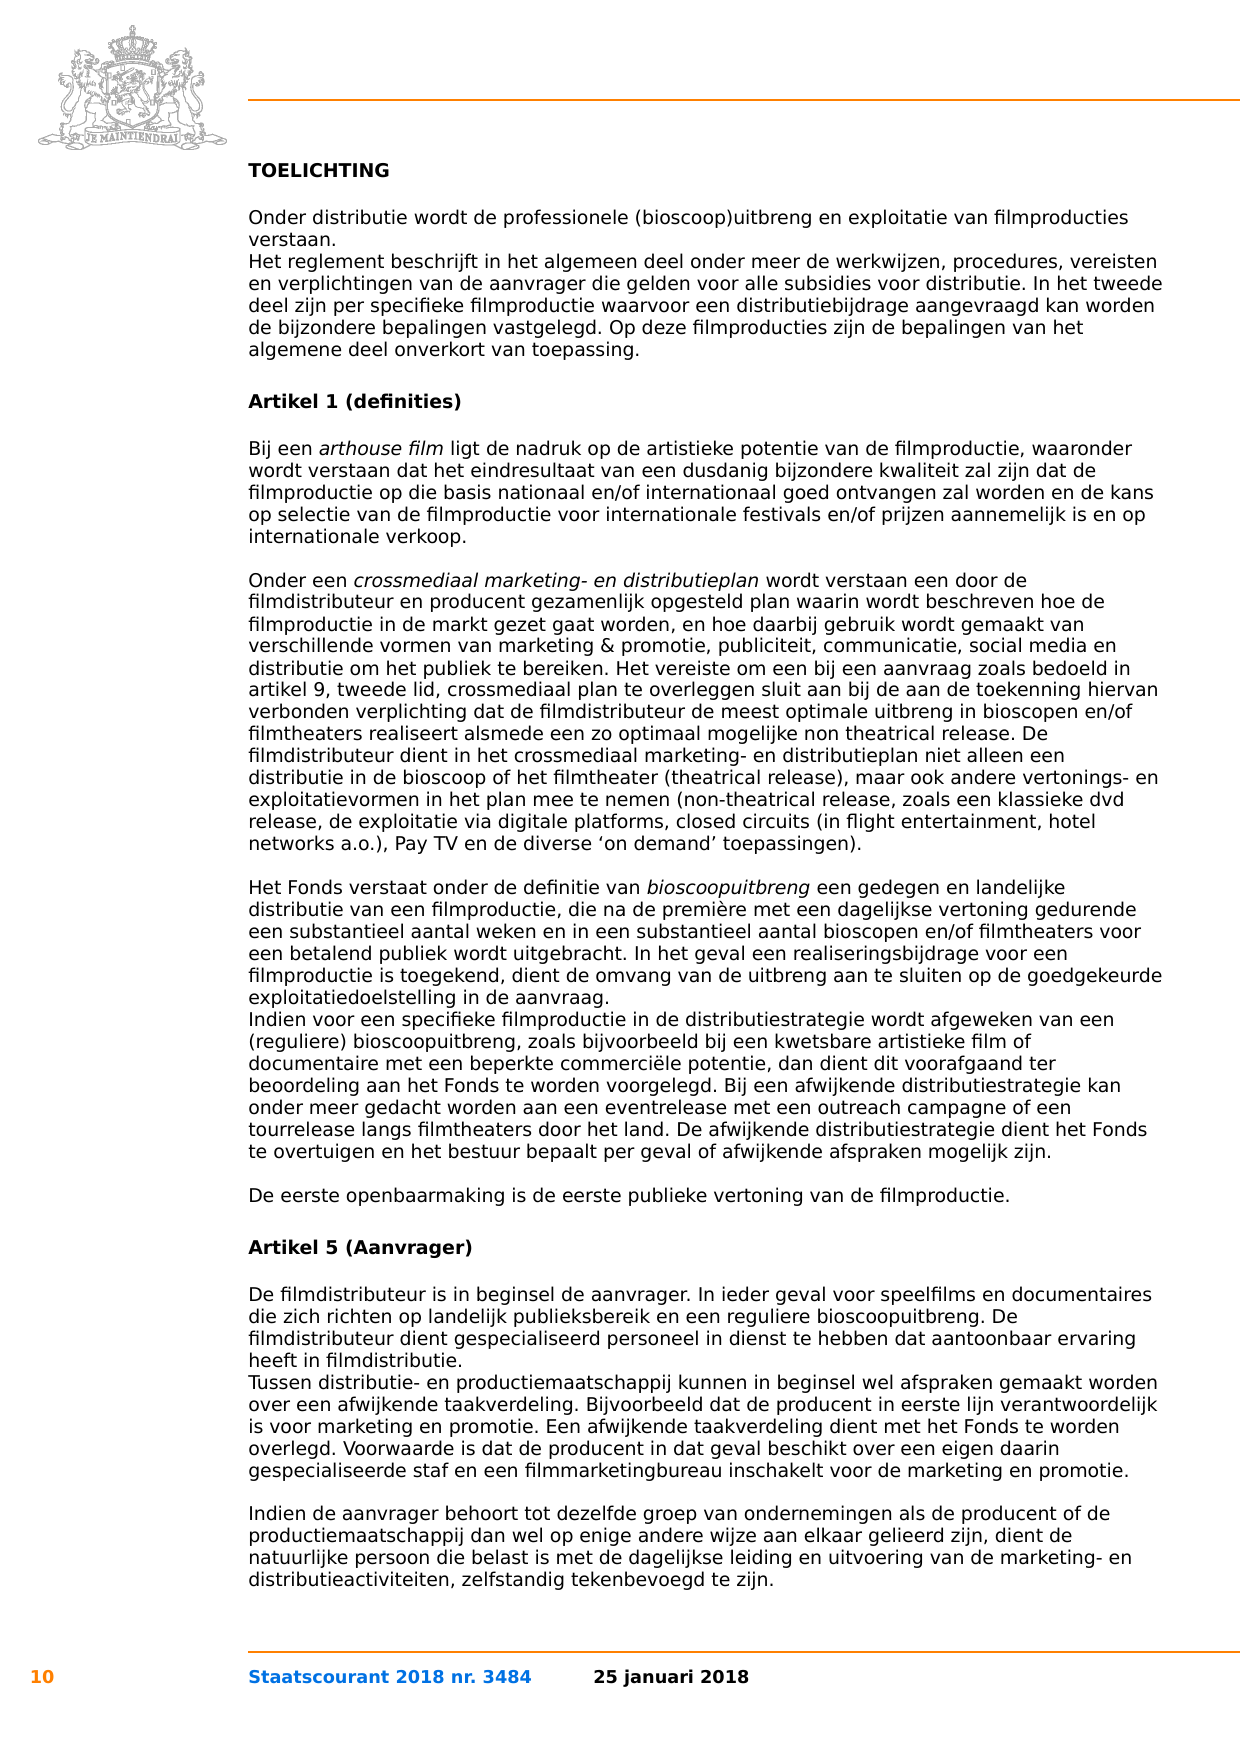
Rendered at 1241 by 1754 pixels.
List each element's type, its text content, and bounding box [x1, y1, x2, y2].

text Onder een crossmediaal marketing- en distributieplan wordt verstaan een door de filmdistributeur en producent gezamenlijk opgesteld plan waarin wordt beschreven hoe de filmproductie in de markt gezet gaat worden, en hoe daarbij gebruik wordt gemaakt van verschillende vormen van marketing & promotie, publiciteit, communicatie, social media en distributie om het publiek te bereiken. Het vereiste om een bij een aanvraag zoals bedoeld in artikel 9, tweede lid, crossmediaal plan te overleggen sluit aan bij de aan de toekenning hiervan verbonden verplichting dat de filmdistributeur de meest optimale uitbreng in bioscopen en/of filmtheaters realiseert alsmede een zo optimaal mogelijke non theatrical release. De filmdistributeur dient in het crossmediaal marketing- en distributieplan niet alleen een distributie in de bioscoop of het filmtheater (theatrical release), maar ook andere vertonings- en exploitatievormen in het plan mee te nemen (non-theatrical release, zoals een klassieke dvd release, de exploitatie via digitale platforms, closed circuits (in flight entertainment, hotel networks a.o.), Pay TV en de diverse ‘on demand’ toepassingen). [248, 569, 1163, 855]
text De filmdistributeur is in beginsel de aanvrager. In ieder geval voor speelfilms en documentaires die zich richten op landelijk publieksbereik en een reguliere bioscoopuitbreng. De filmdistributeur dient gespecialiseerd personeel in dienst te hebben dat aantoonbaar ervaring heeft in filmdistributie. [248, 1284, 1163, 1372]
subtitle Artikel 5 (Aanvrager) [248, 1237, 1163, 1259]
subtitle Artikel 1 (definities) [248, 391, 1163, 413]
text Onder distributie wordt de professionele (bioscoop)uitbreng en exploitatie van filmproducties verstaan. [248, 207, 1163, 251]
text Het Fonds verstaat onder de definitie van bioscoopuitbreng een gedegen en landelijke distributie van een filmproductie, die na de première met een dagelijkse vertoning gedurende een substantieel aantal weken en in een substantieel aantal bioscopen en/of filmtheaters voor een betalend publiek wordt uitgebracht. In het geval een realiseringsbijdrage voor een filmproductie is toegekend, dient de omvang van de uitbreng aan te sluiten op de goedgekeurde exploitatiedoelstelling in de aanvraag. [248, 877, 1163, 1009]
text Indien voor een specifieke filmproductie in de distributiestrategie wordt afgeweken van een (reguliere) bioscoopuitbreng, zoals bijvoorbeeld bij een kwetsbare artistieke film of documentaire met een beperkte commerciële potentie, dan dient dit voorafgaand ter beoordeling aan het Fonds te worden voorgelegd. Bij een afwijkende distributiestrategie kan onder meer gedacht worden aan een eventrelease met een outreach campagne of een tourrelease langs filmtheaters door het land. De afwijkende distributiestrategie dient het Fonds te overtuigen en het bestuur bepaalt per geval of afwijkende afspraken mogelijk zijn. [248, 1009, 1163, 1163]
text Bij een arthouse film ligt de nadruk op de artistieke potentie van de filmproductie, waaronder wordt verstaan dat het eindresultaat van een dusdanig bijzondere kwaliteit zal zijn dat de filmproductie op die basis nationaal en/of internationaal goed ontvangen zal worden en de kans op selectie van de filmproductie voor internationale festivals en/of prijzen aannemelijk is en op internationale verkoop. [248, 438, 1163, 548]
text De eerste openbaarmaking is de eerste publieke vertoning van de filmproductie. [248, 1185, 1163, 1207]
text Het reglement beschrijft in het algemeen deel onder meer de werkwijzen, procedures, vereisten en verplichtingen van de aanvrager die gelden voor alle subsidies voor distributie. In het tweede deel zijn per specifieke filmproductie waarvoor een distributiebijdrage aangevraagd kan worden de bijzondere bepalingen vastgelegd. Op deze filmproducties zijn de bepalingen van het algemene deel onverkort van toepassing. [248, 251, 1163, 361]
subtitle TOELICHTING [248, 160, 1163, 182]
text Indien de aanvrager behoort tot dezelfde groep van ondernemingen als de producent of de productiemaatschappij dan wel op enige andere wijze aan elkaar gelieerd zijn, dient de natuurlijke persoon die belast is met de dagelijkse leiding en uitvoering van de marketing- en distributieactiviteiten, zelfstandig tekenbevoegd te zijn. [248, 1503, 1163, 1591]
text Tussen distributie- en productiemaatschappij kunnen in beginsel wel afspraken gemaakt worden over een afwijkende taakverdeling. Bijvoorbeeld dat de producent in eerste lijn verantwoordelijk is voor marketing en promotie. Een afwijkende taakverdeling dient met het Fonds te worden overlegd. Voorwaarde is dat de producent in dat geval beschikt over een eigen daarin gespecialiseerde staf en een filmmarketingbureau inschakelt voor de marketing en promotie. [248, 1372, 1163, 1481]
picture [38, 25, 227, 150]
